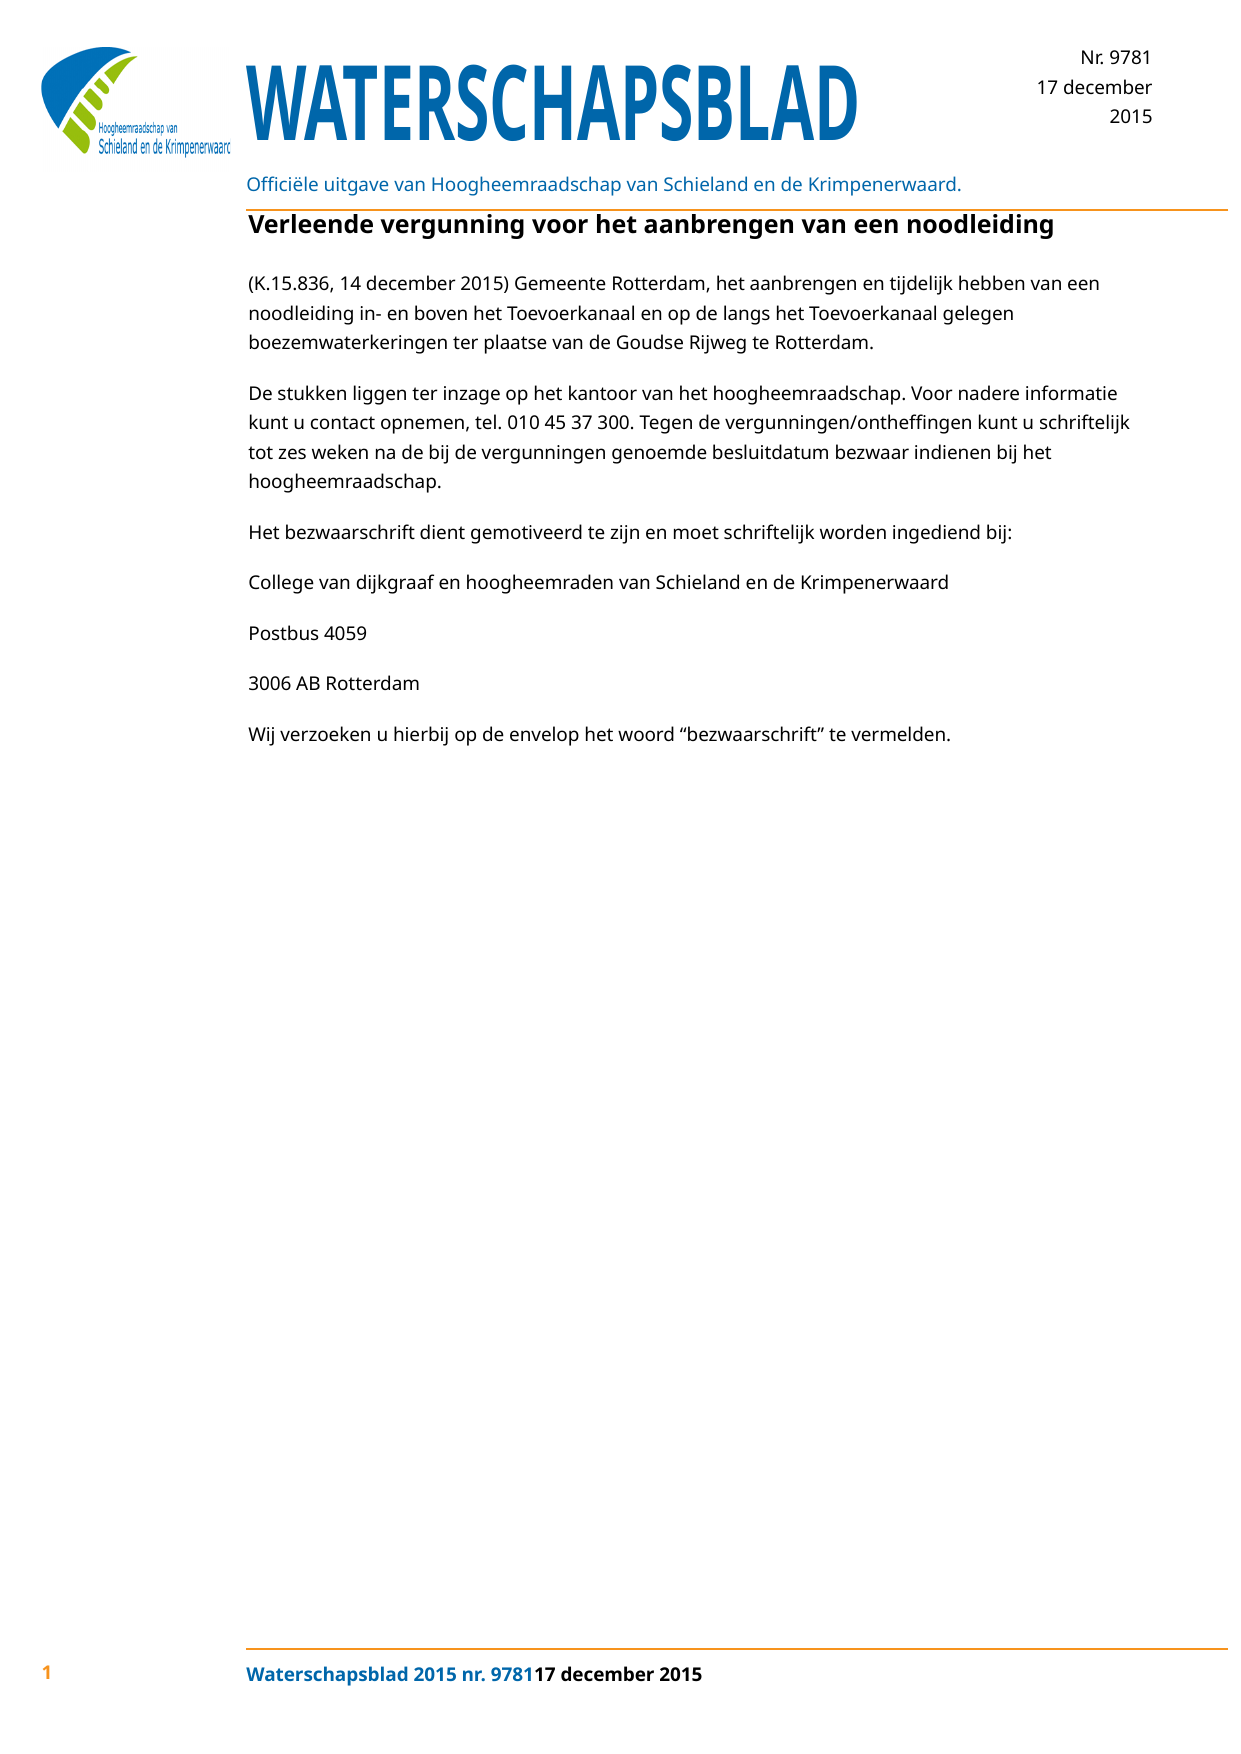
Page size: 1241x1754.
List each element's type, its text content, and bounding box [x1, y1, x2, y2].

text College van dijkgraaf en hoogheemraden van Schieland en de Krimpenerwaard [248, 569, 1152, 595]
text Wij verzoeken u hierbij op de envelop het woord “bezwaarschrift” te vermelden. [248, 721, 1152, 746]
text Postbus 4059 [248, 620, 1152, 646]
picture [41, 47, 231, 172]
text De stukken liggen ter inzage op het kantoor van het hoogheemraadschap. Voor nadere informatie kunt u contact opnemen, tel. 010 45 37 300. Tegen de vergunningen/ontheffingen kunt u schriftelijk tot zes weken na de bij de vergunningen genoemde besluitdatum bezwaar indienen bij het hoogheemraadschap. [248, 380, 1152, 494]
text 3006 AB Rotterdam [248, 670, 1152, 696]
text Verleende vergunning voor het aanbrengen van een noodleiding [248, 211, 1152, 241]
text (K.15.836, 14 december 2015) Gemeente Rotterdam, het aanbrengen en tijdelijk hebben van een noodleiding in- en boven het Toevoerkanaal en op de langs het Toevoerkanaal gelegen boezemwaterkeringen ter plaatse van de Goudse Rijweg te Rotterdam. [248, 270, 1152, 355]
text Het bezwaarschrift dient gemotiveerd te zijn en moet schriftelijk worden ingediend bij: [248, 519, 1152, 545]
